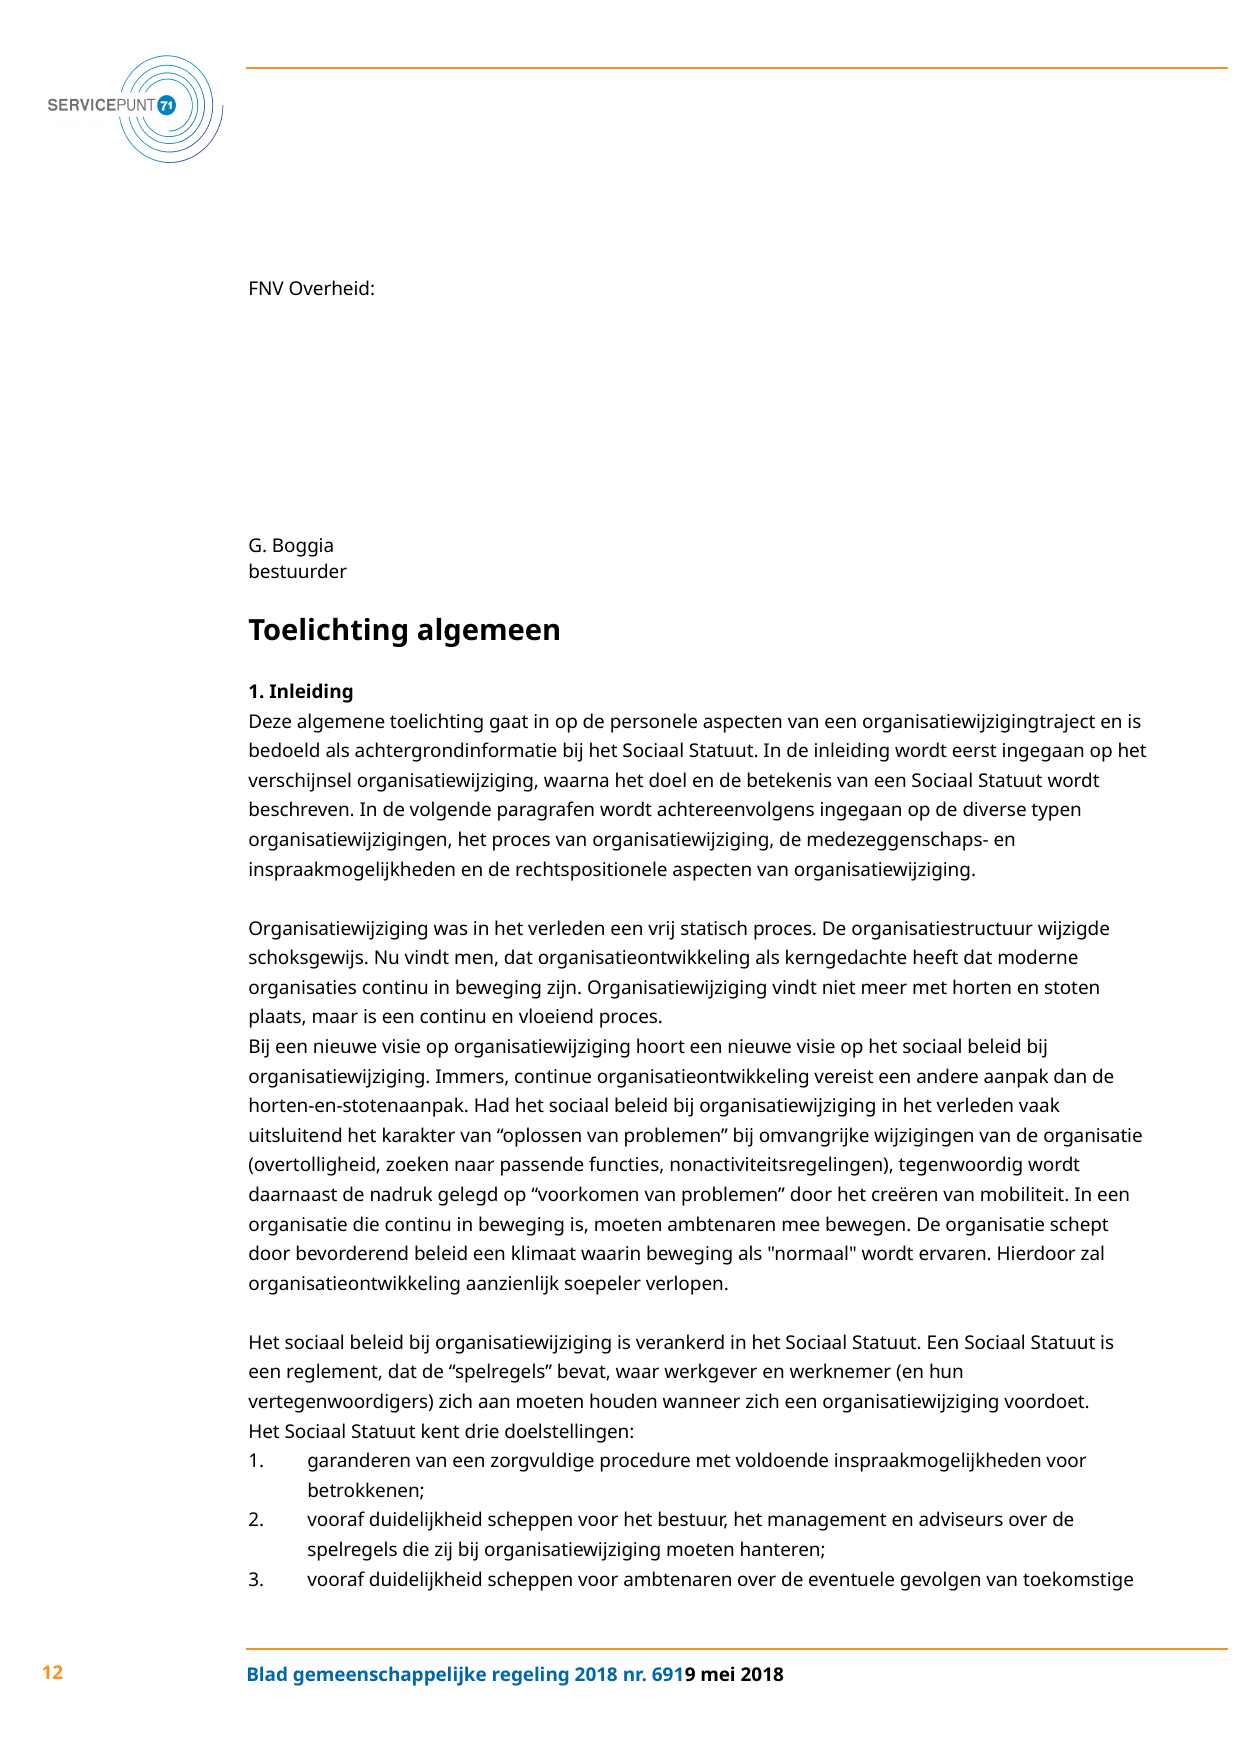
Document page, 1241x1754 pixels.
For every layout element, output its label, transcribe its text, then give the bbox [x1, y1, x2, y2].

text Toelichting algemeen [248, 609, 1152, 649]
text Het sociaal beleid bij organisatiewijziging is verankerd in het Sociaal Statuut. Een Sociaal Statuut is een reglement, dat de “spelregels” bevat, waar werkgever en werknemer (en hun vertegenwoordigers) zich aan moeten houden wanneer zich een organisatiewijziging voordoet. [248, 1329, 1152, 1414]
text FNV Overheid: [248, 275, 1152, 301]
text Het Sociaal Statuut kent drie doelstellingen: [248, 1418, 1152, 1443]
text G. Boggia [248, 532, 1152, 558]
picture [41, 47, 231, 172]
text Organisatiewijziging was in het verleden een vrij statisch proces. De organisatiestructuur wijzigde schoksgewijs. Nu vindt men, dat organisatieontwikkeling als kerngedachte heeft dat moderne organisaties continu in beweging zijn. Organisatiewijziging vindt niet meer met horten en stoten plaats, maar is een continu en vloeiend proces. [248, 915, 1152, 1029]
text bestuurder [248, 558, 1152, 584]
text 1. Inleiding [248, 678, 1152, 704]
text Deze algemene toelichting gaat in op de personele aspecten van een organisatiewijzigingtraject en is bedoeld als achtergrondinformatie bij het Sociaal Statuut. In de inleiding wordt eerst ingegaan op het verschijnsel organisatiewijziging, waarna het doel en de betekenis van een Sociaal Statuut wordt beschreven. In de volgende paragrafen wordt achtereenvolgens ingegaan op de diverse typen organisatiewijzigingen, het proces van organisatiewijziging, de medezeggenschaps- en inspraakmogelijkheden en de rechtspositionele aspecten van organisatiewijziging. [248, 708, 1152, 881]
text Bij een nieuwe visie op organisatiewijziging hoort een nieuwe visie op het sociaal beleid bij organisatiewijziging. Immers, continue organisatieontwikkeling vereist een andere aanpak dan de horten-en-stotenaanpak. Had het sociaal beleid bij organisatiewijziging in het verleden vaak uitsluitend het karakter van “oplossen van problemen” bij omvangrijke wijzigingen van de organisatie (overtolligheid, zoeken naar passende functies, nonactiviteitsregelingen), tegenwoordig wordt daarnaast de nadruk gelegd op “voorkomen van problemen” door het creëren van mobiliteit. In een organisatie die continu in beweging is, moeten ambtenaren mee bewegen. De organisatie schept door bevorderend beleid een klimaat waarin beweging als "normaal" wordt ervaren. Hierdoor zal organisatieontwikkeling aanzienlijk soepeler verlopen. [248, 1033, 1152, 1296]
list garanderen van een zorgvuldige procedure met voldoende inspraakmogelijkheden voor betrokkenen; [248, 1447, 1152, 1503]
list vooraf duidelijkheid scheppen voor ambtenaren over de eventuele gevolgen van toekomstige [248, 1566, 1152, 1591]
list vooraf duidelijkheid scheppen voor het bestuur, het management en adviseurs over de spelregels die zij bij organisatiewijziging moeten hanteren; [248, 1507, 1152, 1562]
